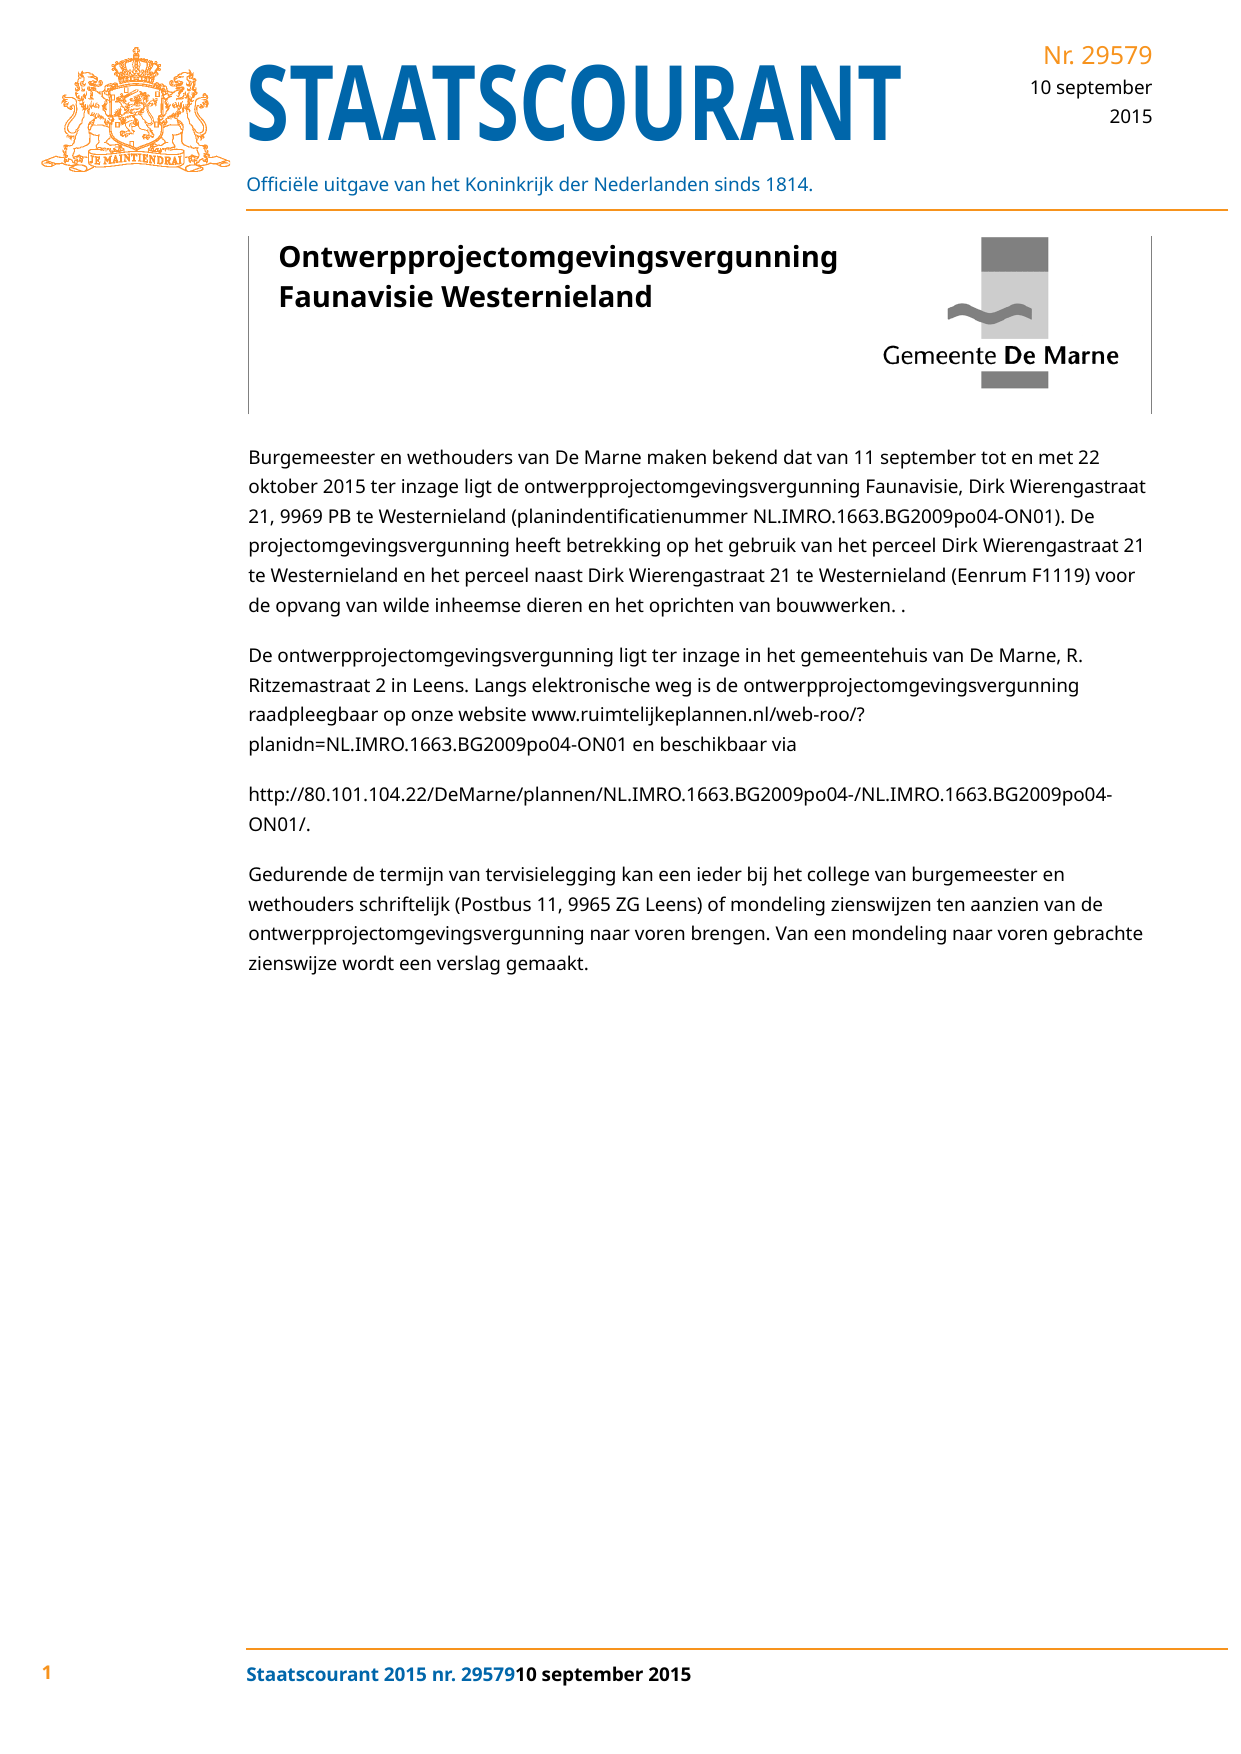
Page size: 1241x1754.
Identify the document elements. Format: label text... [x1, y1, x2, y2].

text De ontwerpprojectomgevingsvergunning ligt ter inzage in het gemeentehuis van De Marne, R. Ritzemastraat 2 in Leens. Langs elektronische weg is de ontwerpprojectomgevingsvergunning raadpleegbaar op onze website www.ruimtelijkeplannen.nl/web-roo/?planidn=NL.IMRO.1663.BG2009po04-ON01 en beschikbaar via [248, 642, 1152, 757]
picture [41, 47, 231, 172]
table_header OntwerpprojectomgevingsvergunningFaunavisie Westernieland [249, 236, 850, 414]
text Burgemeester en wethouders van De Marne maken bekend dat van 11 september tot en met 22 oktober 2015 ter inzage ligt de ontwerpprojectomgevingsvergunning Faunavisie, Dirk Wierengastraat 21, 9969 PB te Westernieland (planindentificatienummer NL.IMRO.1663.BG2009po04-ON01). De projectomgevingsvergunning heeft betrekking op het gebruik van het perceel Dirk Wierengastraat 21 te Westernieland en het perceel naast Dirk Wierengastraat 21 te Westernieland (Eenrum F1119) voor de opvang van wilde inheemse dieren en het oprichten van bouwwerken. . [248, 444, 1152, 617]
text Gedurende de termijn van tervisielegging kan een ieder bij het college van burgemeester en wethouders schriftelijk (Postbus 11, 9965 ZG Leens) of mondeling zienswijzen ten aanzien van de ontwerpprojectomgevingsvergunning naar voren brengen. Van een mondeling naar voren gebrachte zienswijze wordt een verslag gemaakt. [248, 861, 1152, 976]
text http://80.101.104.22/DeMarne/plannen/NL.IMRO.1663.BG2009po04-/NL.IMRO.1663.BG2009po04-ON01/. [248, 781, 1152, 837]
picture [882, 236, 1119, 389]
table_header [850, 236, 1151, 414]
